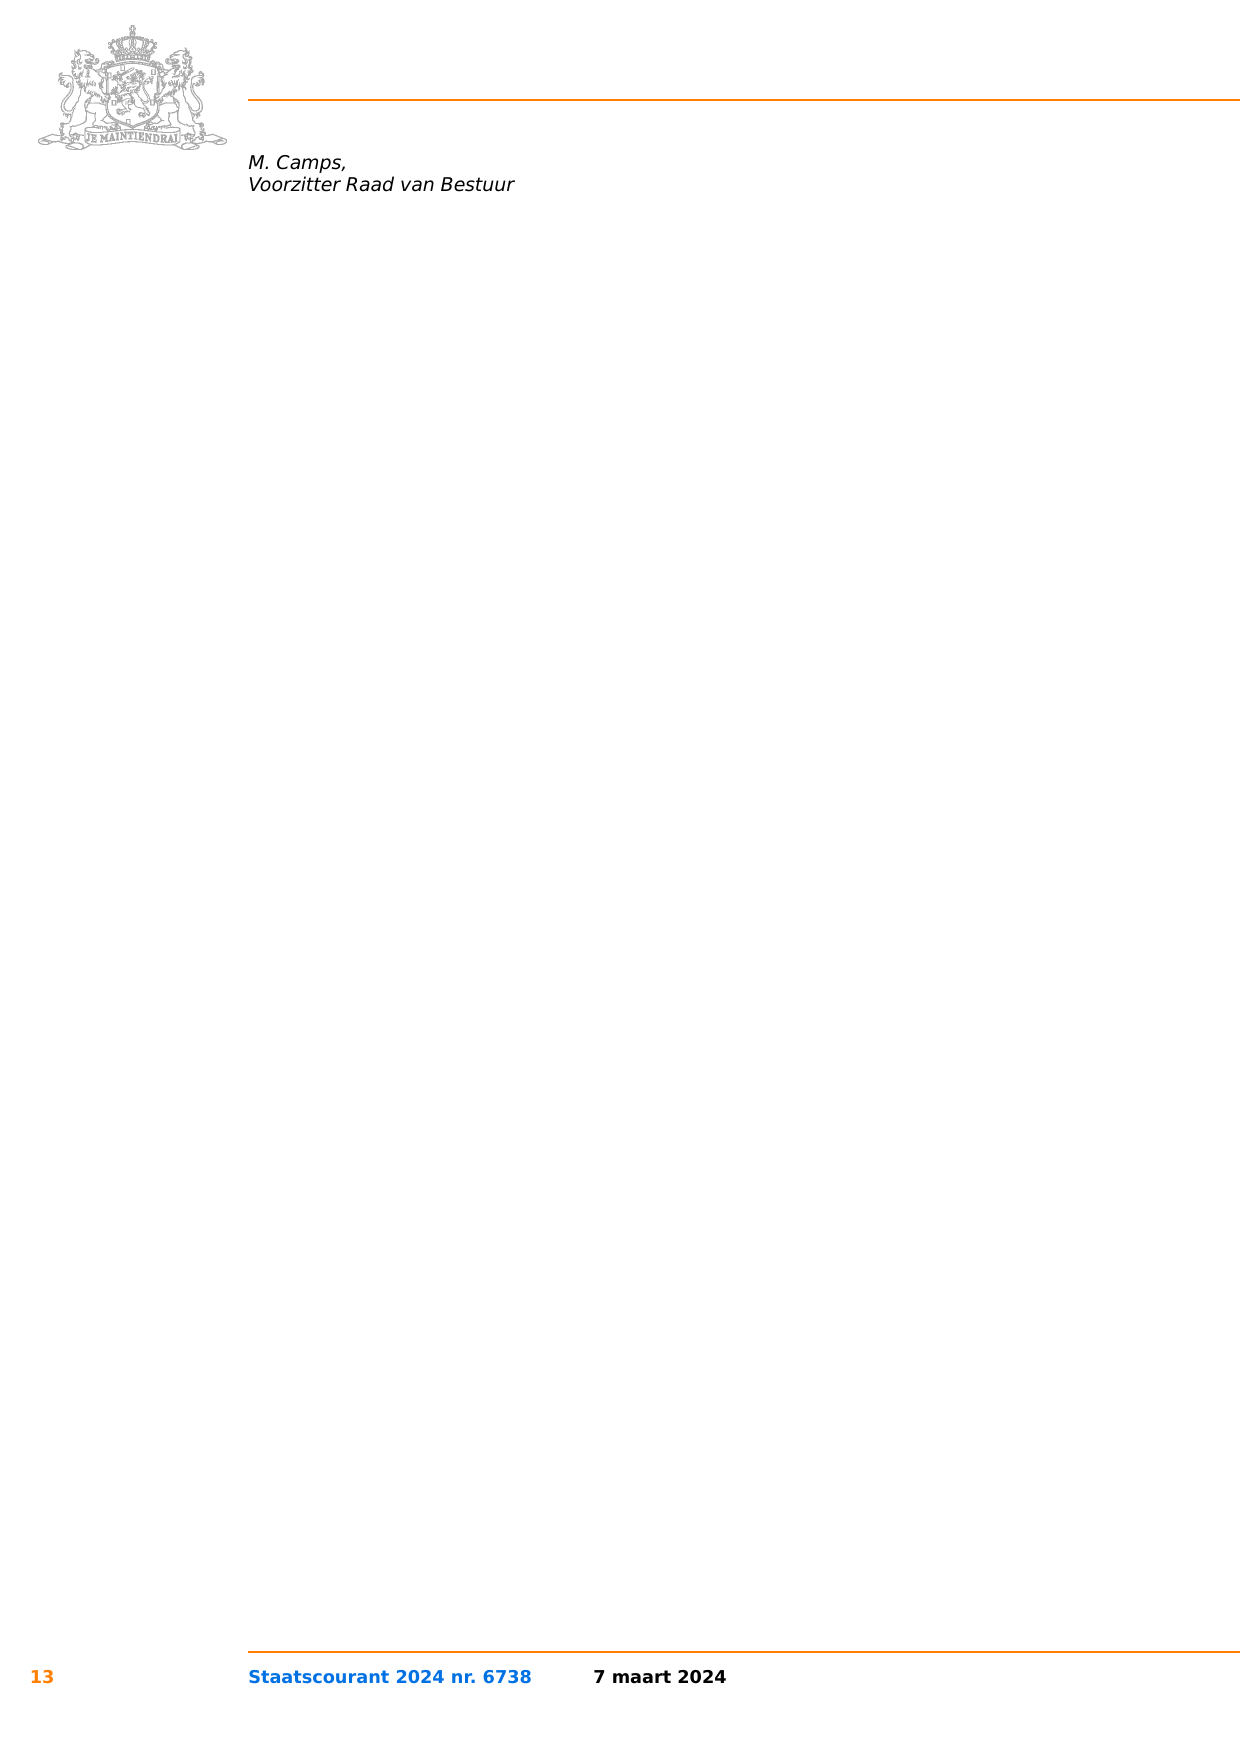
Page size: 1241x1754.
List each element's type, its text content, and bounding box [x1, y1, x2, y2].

picture [38, 25, 227, 150]
text M. Camps, Voorzitter Raad van Bestuur [248, 130, 1163, 196]
